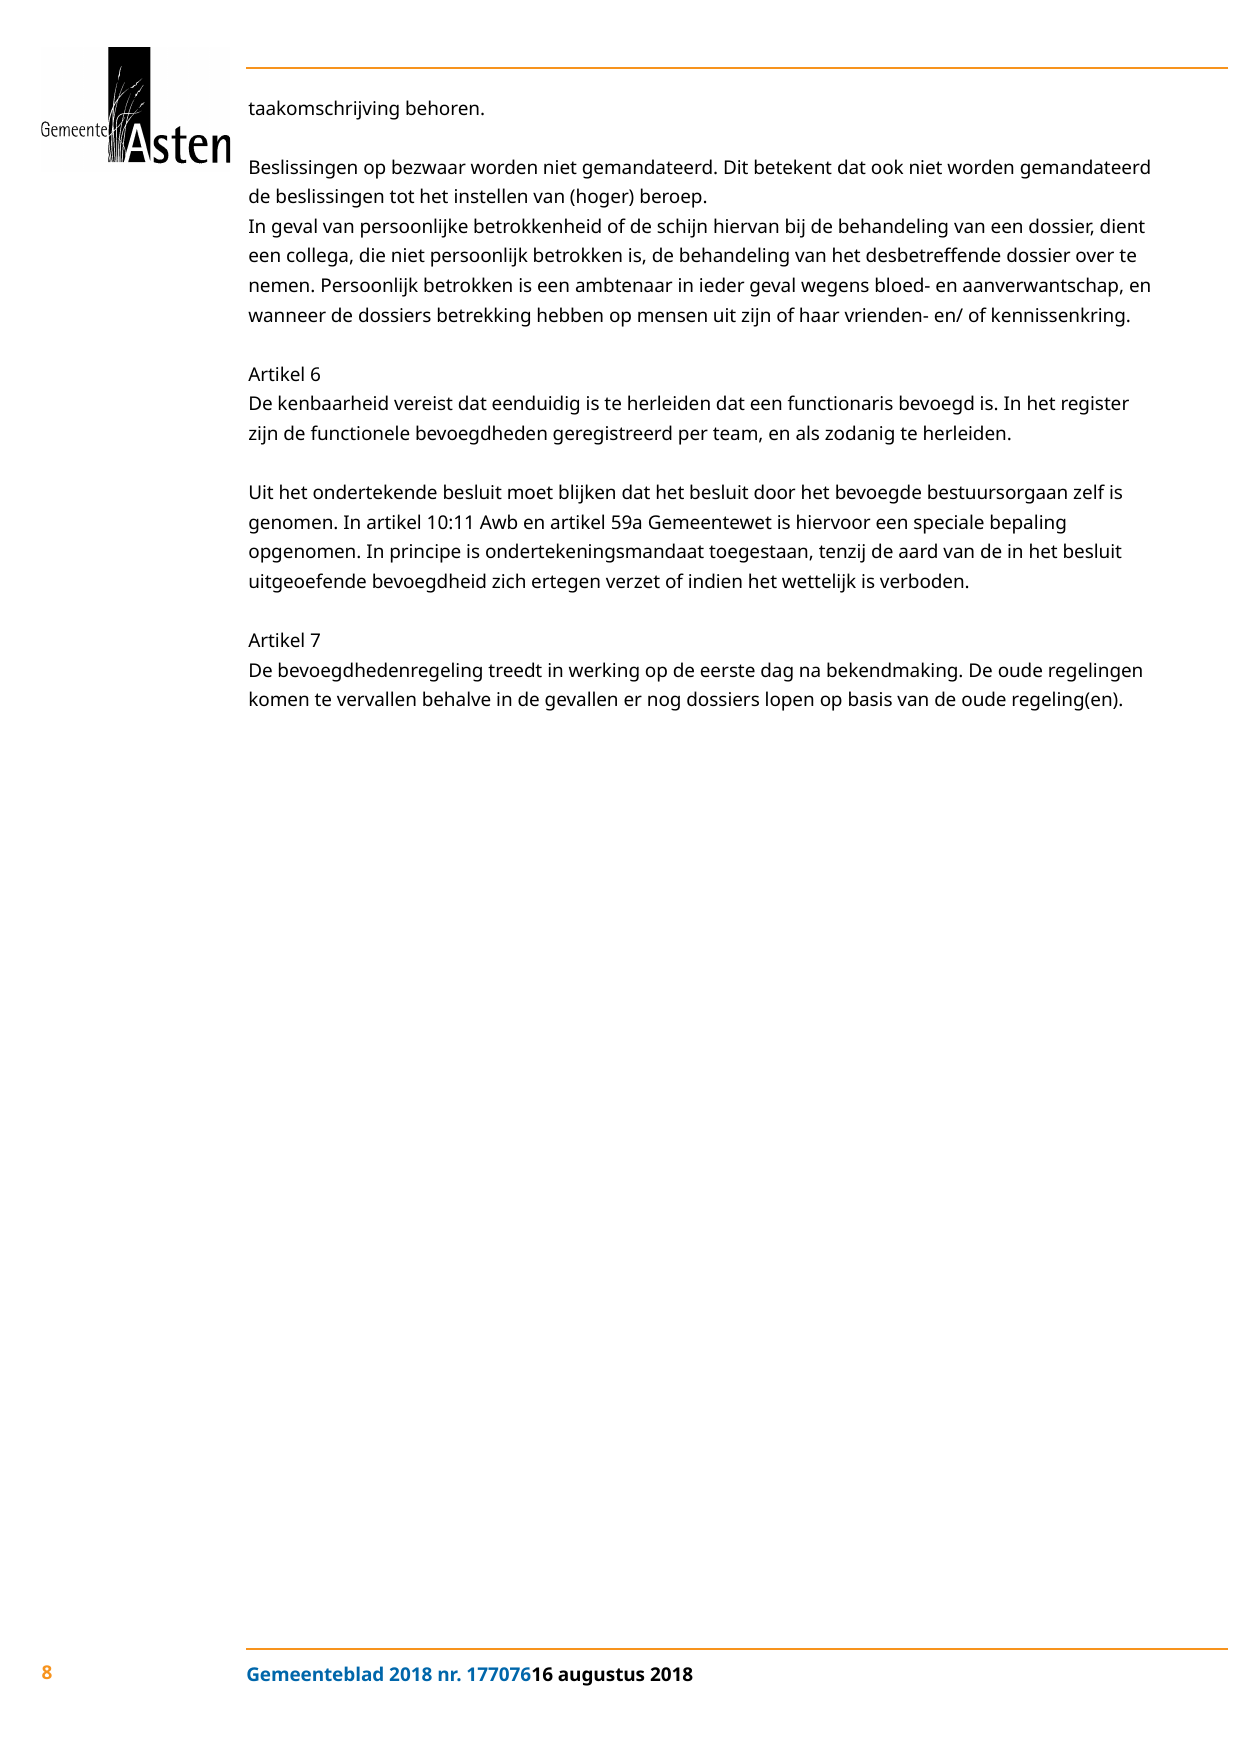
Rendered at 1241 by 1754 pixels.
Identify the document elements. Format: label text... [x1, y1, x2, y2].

text De kenbaarheid vereist dat eenduidig is te herleiden dat een functionaris bevoegd is. In het register zijn de functionele bevoegdheden geregistreerd per team, en als zodanig te herleiden. [248, 391, 1152, 446]
text Uit het ondertekende besluit moet blijken dat het besluit door het bevoegde bestuursorgaan zelf is genomen. In artikel 10:11 Awb en artikel 59a Gemeentewet is hiervoor een speciale bepaling opgenomen. In principe is ondertekeningsmandaat toegestaan, tenzij de aard van de in het besluit uitgeoefende bevoegdheid zich ertegen verzet of indien het wettelijk is verboden. [248, 479, 1152, 594]
text Beslissingen op bezwaar worden niet gemandateerd. Dit betekent dat ook niet worden gemandateerd de beslissingen tot het instellen van (hoger) beroep. [248, 154, 1152, 209]
text Artikel 6 [248, 361, 1152, 387]
picture [41, 47, 231, 172]
text Artikel 7 [248, 627, 1152, 653]
text De bevoegdhedenregeling treedt in werking op de eerste dag na bekendmaking. De oude regelingen komen te vervallen behalve in de gevallen er nog dossiers lopen op basis van de oude regeling(en). [248, 657, 1152, 712]
text In geval van persoonlijke betrokkenheid of de schijn hiervan bij de behandeling van een dossier, dient een collega, die niet persoonlijk betrokken is, de behandeling van het desbetreffende dossier over te nemen. Persoonlijk betrokken is een ambtenaar in ieder geval wegens bloed- en aanverwantschap, en wanneer de dossiers betrekking hebben op mensen uit zijn of haar vrienden- en/ of kennissenkring. [248, 213, 1152, 328]
text taakomschrijving behoren. [248, 95, 1152, 121]
